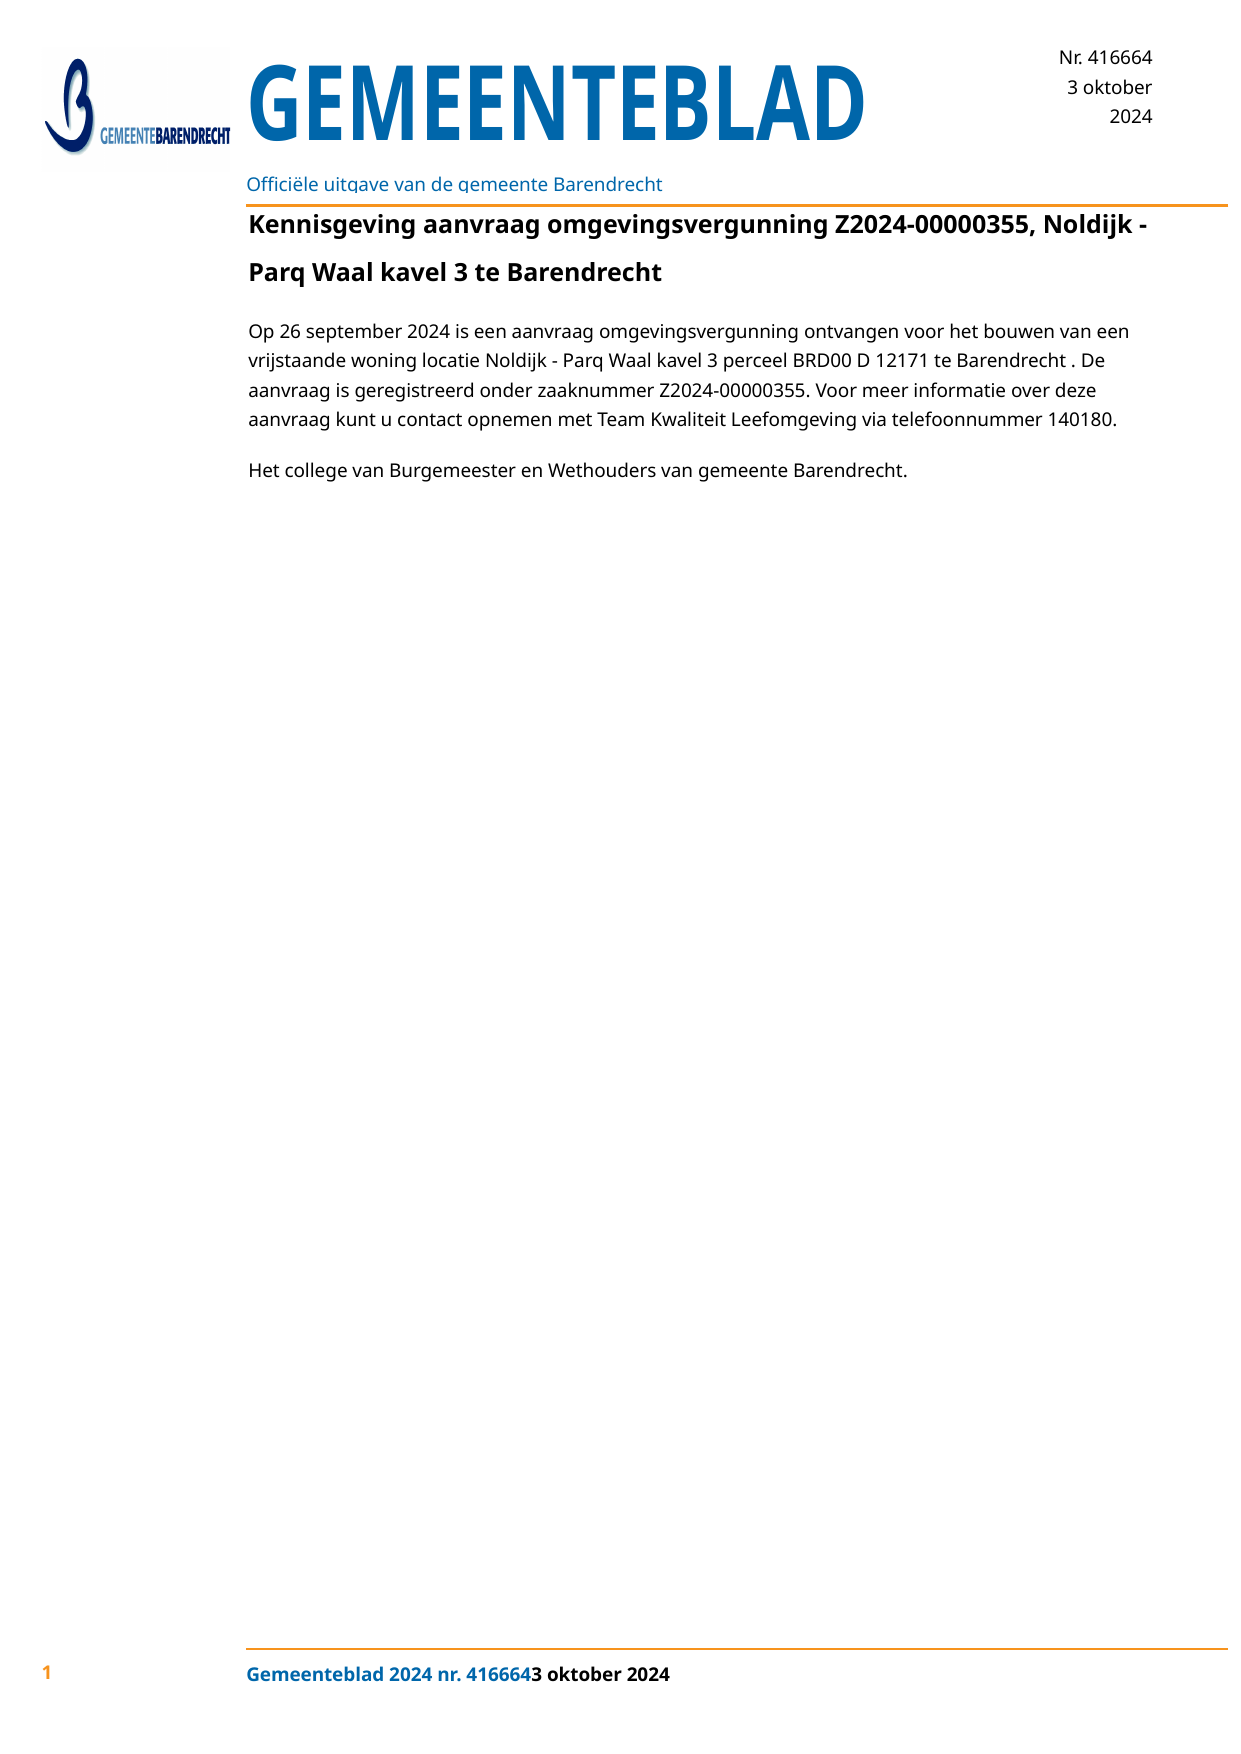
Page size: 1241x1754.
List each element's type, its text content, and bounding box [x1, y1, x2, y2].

picture [41, 47, 231, 172]
text Het college van Burgemeester en Wethouders van gemeente Barendrecht. [248, 457, 1152, 483]
text Op 26 september 2024 is een aanvraag omgevingsvergunning ontvangen voor het bouwen van een vrijstaande woning locatie Noldijk - Parq Waal kavel 3 perceel BRD00 D 12171 te Barendrecht . De aanvraag is geregistreerd onder zaaknummer Z2024-00000355. Voor meer informatie over deze aanvraag kunt u contact opnemen met Team Kwaliteit Leefomgeving via telefoonnummer 140180. [248, 318, 1152, 432]
text Kennisgeving aanvraag omgevingsvergunning Z2024-00000355, Noldijk - Parq Waal kavel 3 te Barendrecht [248, 207, 1152, 288]
